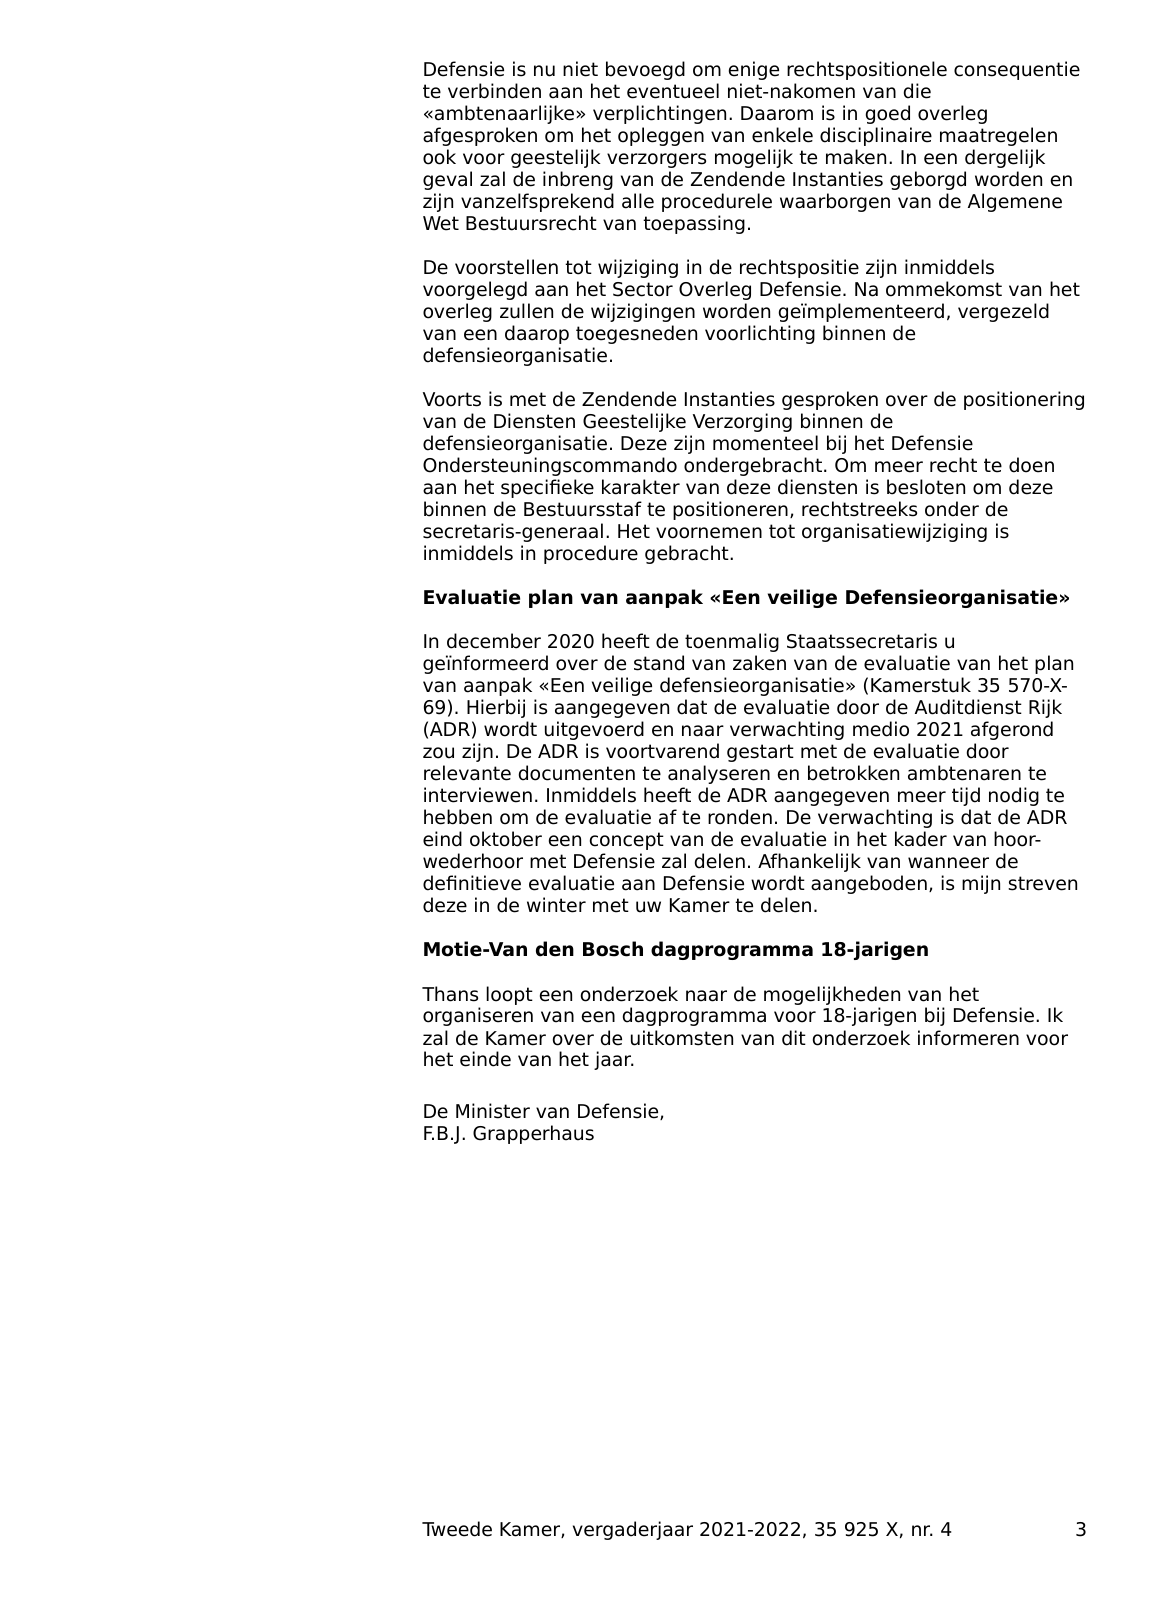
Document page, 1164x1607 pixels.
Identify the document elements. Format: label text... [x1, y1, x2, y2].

text Voorts is met de Zendende Instanties gesproken over de positionering van de Diensten Geestelijke Verzorging binnen de defensieorganisatie. Deze zijn momenteel bij het Defensie Ondersteuningscommando ondergebracht. Om meer recht te doen aan het specifieke karakter van deze diensten is besloten om deze binnen de Bestuursstaf te positioneren, rechtstreeks onder de secretaris-generaal. Het voornemen tot organisatiewijziging is inmiddels in procedure gebracht. [422, 389, 1087, 565]
text De Minister van Defensie, F.B.J. Grapperhaus [422, 1101, 1087, 1145]
text In december 2020 heeft de toenmalig Staatssecretaris u geïnformeerd over de stand van zaken van de evaluatie van het plan van aanpak «Een veilige defensieorganisatie» (Kamerstuk 35 570-X-69). Hierbij is aangegeven dat de evaluatie door de Auditdienst Rijk (ADR) wordt uitgevoerd en naar verwachting medio 2021 afgerond zou zijn. De ADR is voortvarend gestart met de evaluatie door relevante documenten te analyseren en betrokken ambtenaren te interviewen. Inmiddels heeft de ADR aangegeven meer tijd nodig te hebben om de evaluatie af te ronden. De verwachting is dat de ADR eind oktober een concept van de evaluatie in het kader van hoor-wederhoor met Defensie zal delen. Afhankelijk van wanneer de definitieve evaluatie aan Defensie wordt aangeboden, is mijn streven deze in de winter met uw Kamer te delen. [422, 631, 1087, 917]
text Defensie is nu niet bevoegd om enige rechtspositionele consequentie te verbinden aan het eventueel niet-nakomen van die «ambtenaarlijke» verplichtingen. Daarom is in goed overleg afgesproken om het opleggen van enkele disciplinaire maatregelen ook voor geestelijk verzorgers mogelijk te maken. In een dergelijk geval zal de inbreng van de Zendende Instanties geborgd worden en zijn vanzelfsprekend alle procedurele waarborgen van de Algemene Wet Bestuursrecht van toepassing. [422, 59, 1087, 235]
subtitle Evaluatie plan van aanpak «Een veilige Defensieorganisatie» [422, 587, 1087, 609]
text De voorstellen tot wijziging in de rechtspositie zijn inmiddels voorgelegd aan het Sector Overleg Defensie. Na ommekomst van het overleg zullen de wijzigingen worden geïmplementeerd, vergezeld van een daarop toegesneden voorlichting binnen de defensieorganisatie. [422, 257, 1087, 367]
text Thans loopt een onderzoek naar de mogelijkheden van het organiseren van een dagprogramma voor 18-jarigen bij Defensie. Ik zal de Kamer over de uitkomsten van dit onderzoek informeren voor het einde van het jaar. [422, 983, 1087, 1071]
subtitle Motie-Van den Bosch dagprogramma 18-jarigen [422, 939, 1087, 961]
